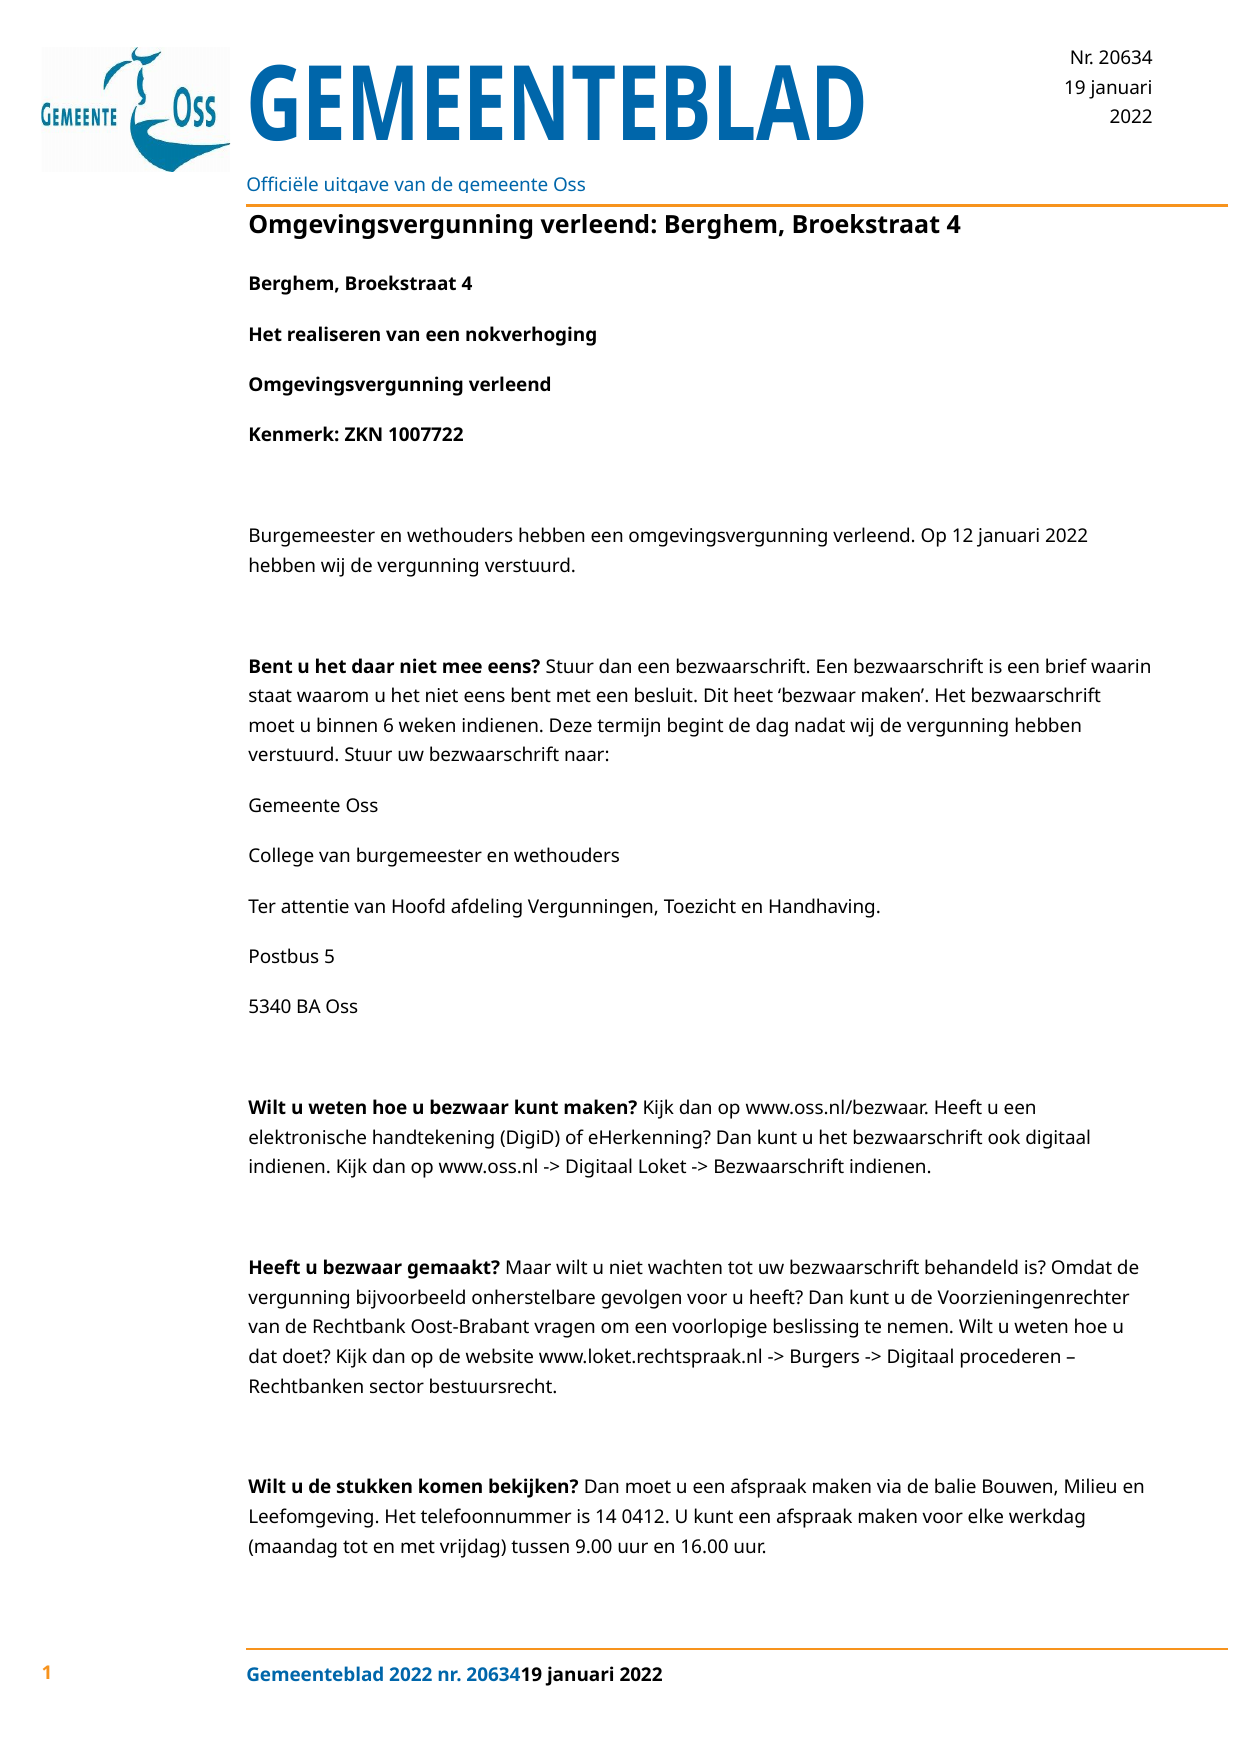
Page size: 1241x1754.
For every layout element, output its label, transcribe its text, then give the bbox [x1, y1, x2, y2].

text Postbus 5 [248, 943, 1152, 969]
text Wilt u weten hoe u bezwaar kunt maken? Kijk dan op www.oss.nl/bezwaar. Heeft u een elektronische handtekening (DigiD) of eHerkenning? Dan kunt u het bezwaarschrift ook digitaal indienen. Kijk dan op www.oss.nl -> Digitaal Loket -> Bezwaarschrift indienen. [248, 1094, 1152, 1179]
text Het realiseren van een nokverhoging [248, 321, 1152, 346]
text Ter attentie van Hoofd afdeling Vergunningen, Toezicht en Handhaving. [248, 893, 1152, 918]
text Wilt u de stukken komen bekijken? Dan moet u een afspraak maken via de balie Bouwen, Milieu en Leefomgeving. Het telefoonnummer is 14 0412. U kunt een afspraak maken voor elke werkdag (maandag tot en met vrijdag) tussen 9.00 uur en 16.00 uur. [248, 1474, 1152, 1558]
text Burgemeester en wethouders hebben een omgevingsvergunning verleend. Op 12 januari 2022 hebben wij de vergunning verstuurd. [248, 522, 1152, 578]
text Omgevingsvergunning verleend [248, 371, 1152, 397]
text Omgevingsvergunning verleend: Berghem, Broekstraat 4 [248, 207, 1152, 241]
text Heeft u bezwaar gemaakt? Maar wilt u niet wachten tot uw bezwaarschrift behandeld is? Omdat de vergunning bijvoorbeeld onherstelbare gevolgen voor u heeft? Dan kunt u de Voorzieningenrechter van de Rechtbank Oost-Brabant vragen om een voorlopige beslissing te nemen. Wilt u weten hoe u dat doet? Kijk dan op de website www.loket.rechtspraak.nl -> Burgers -> Digitaal procederen – Rechtbanken sector bestuursrecht. [248, 1254, 1152, 1398]
text Kenmerk: ZKN 1007722 [248, 422, 1152, 447]
text Gemeente Oss [248, 792, 1152, 818]
text Bent u het daar niet mee eens? Stuur dan een bezwaarschrift. Een bezwaarschrift is een brief waarin staat waarom u het niet eens bent met een besluit. Dit heet ‘bezwaar maken’. Het bezwaarschrift moet u binnen 6 weken indienen. Deze termijn begint de dag nadat wij de vergunning hebben verstuurd. Stuur uw bezwaarschrift naar: [248, 653, 1152, 767]
text 5340 BA Oss [248, 994, 1152, 1019]
text Berghem, Broekstraat 4 [248, 270, 1152, 296]
picture [41, 47, 231, 172]
text College van burgemeester en wethouders [248, 842, 1152, 868]
